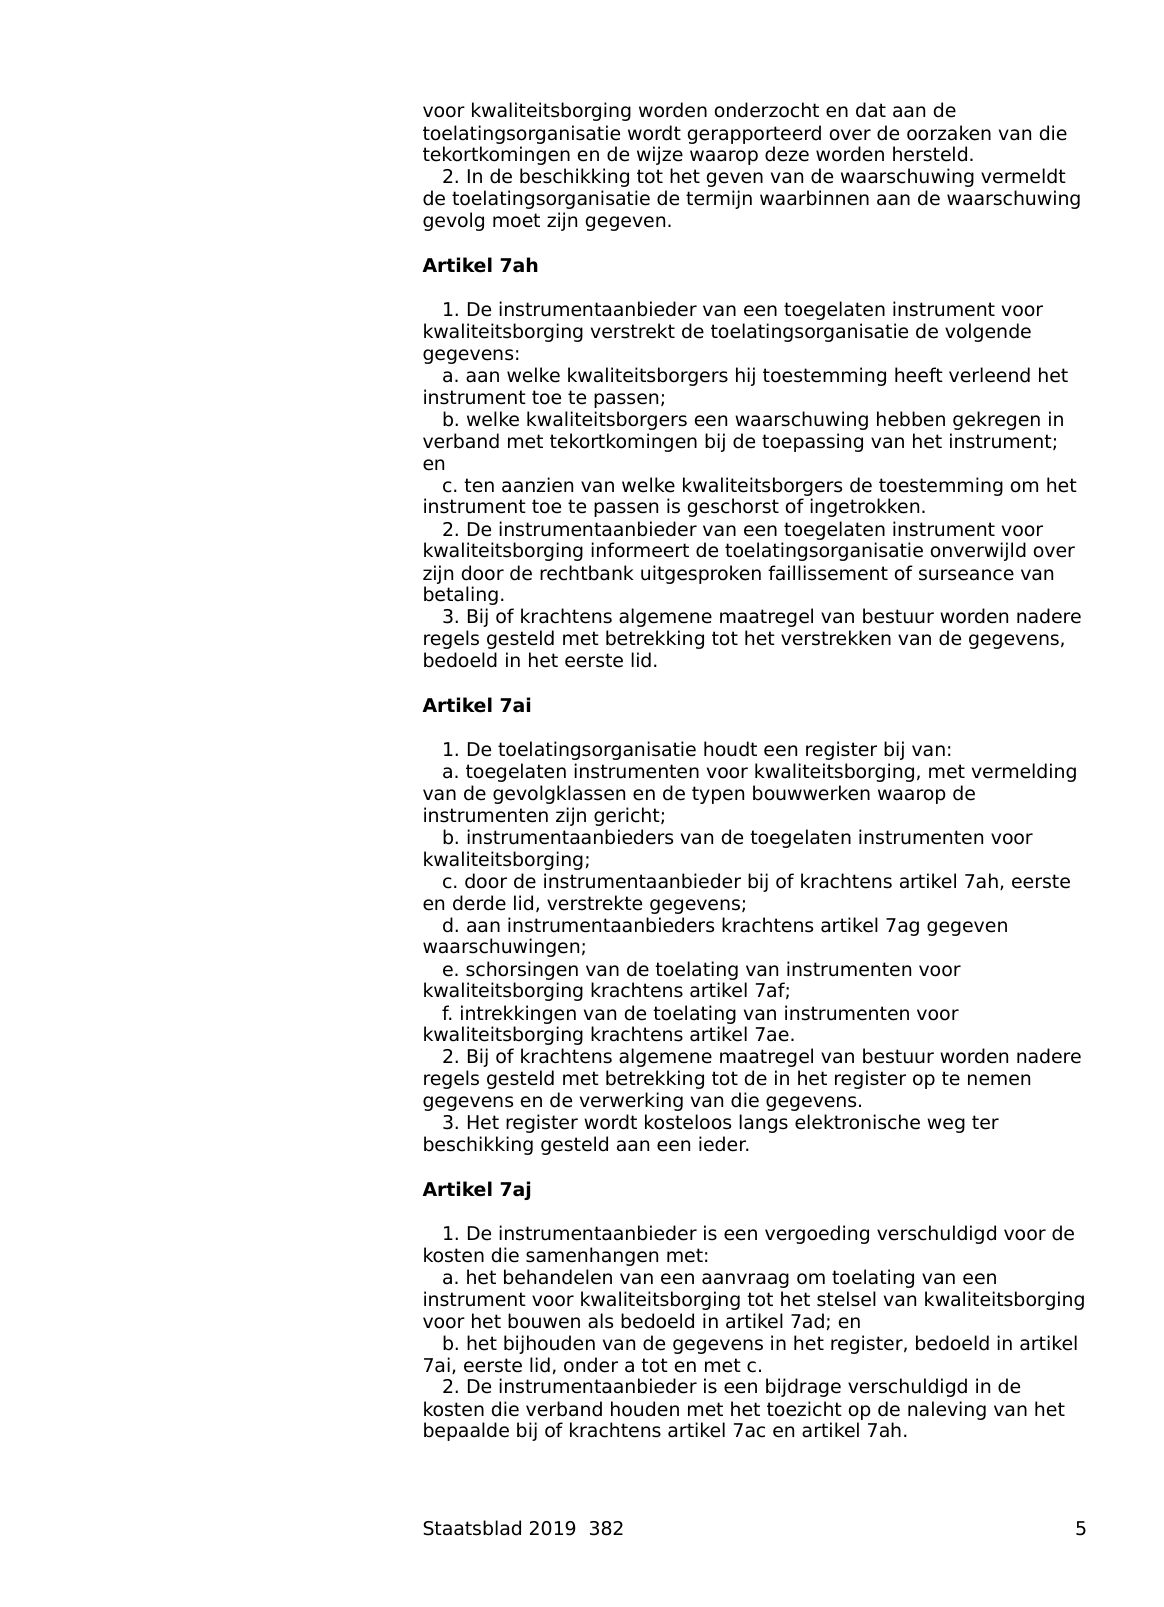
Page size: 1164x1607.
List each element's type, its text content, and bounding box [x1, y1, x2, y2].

text c. ten aanzien van welke kwaliteitsborgers de toestemming om het instrument toe te passen is geschorst of ingetrokken. [422, 474, 1087, 518]
text 2. De instrumentaanbieder is een bijdrage verschuldigd in de kosten die verband houden met het toezicht op de naleving van het bepaalde bij of krachtens artikel 7ac en artikel 7ah. [422, 1376, 1087, 1442]
text e. schorsingen van de toelating van instrumenten voor kwaliteitsborging krachtens artikel 7af; [422, 958, 1087, 1002]
text f. intrekkingen van de toelating van instrumenten voor kwaliteitsborging krachtens artikel 7ae. [422, 1002, 1087, 1046]
text c. door de instrumentaanbieder bij of krachtens artikel 7ah, eerste en derde lid, verstrekte gegevens; [422, 871, 1087, 914]
subtitle Artikel 7aj [422, 1178, 1087, 1200]
text 2. Bij of krachtens algemene maatregel van bestuur worden nadere regels gesteld met betrekking tot de in het register op te nemen gegevens en de verwerking van die gegevens. [422, 1046, 1087, 1112]
subtitle Artikel 7ai [422, 694, 1087, 716]
subtitle Artikel 7ah [422, 254, 1087, 276]
text b. welke kwaliteitsborgers een waarschuwing hebben gekregen in verband met tekortkomingen bij de toepassing van het instrument; en [422, 408, 1087, 474]
text a. aan welke kwaliteitsborgers hij toestemming heeft verleend het instrument toe te passen; [422, 364, 1087, 408]
text d. aan instrumentaanbieders krachtens artikel 7ag gegeven waarschuwingen; [422, 914, 1087, 958]
text 2. De instrumentaanbieder van een toegelaten instrument voor kwaliteitsborging informeert de toelatingsorganisatie onverwijld over zijn door de rechtbank uitgesproken faillissement of surseance van betaling. [422, 518, 1087, 606]
text 2. In de beschikking tot het geven van de waarschuwing vermeldt de toelatingsorganisatie de termijn waarbinnen aan de waarschuwing gevolg moet zijn gegeven. [422, 166, 1087, 232]
text 1. De toelatingsorganisatie houdt een register bij van: [422, 739, 1087, 761]
text 1. De instrumentaanbieder is een vergoeding verschuldigd voor de kosten die samenhangen met: [422, 1223, 1087, 1267]
text b. instrumentaanbieders van de toegelaten instrumenten voor kwaliteitsborging; [422, 827, 1087, 871]
text a. het behandelen van een aanvraag om toelating van een instrument voor kwaliteitsborging tot het stelsel van kwaliteitsborging voor het bouwen als bedoeld in artikel 7ad; en [422, 1267, 1087, 1332]
text 1. De instrumentaanbieder van een toegelaten instrument voor kwaliteitsborging verstrekt de toelatingsorganisatie de volgende gegevens: [422, 299, 1087, 364]
text a. toegelaten instrumenten voor kwaliteitsborging, met vermelding van de gevolgklassen en de typen bouwwerken waarop de instrumenten zijn gericht; [422, 761, 1087, 827]
text b. het bijhouden van de gegevens in het register, bedoeld in artikel 7ai, eerste lid, onder a tot en met c. [422, 1332, 1087, 1376]
text voor kwaliteitsborging worden onderzocht en dat aan de toelatingsorganisatie wordt gerapporteerd over de oorzaken van die tekortkomingen en de wijze waarop deze worden hersteld. [422, 100, 1087, 166]
text 3. Het register wordt kosteloos langs elektronische weg ter beschikking gesteld aan een ieder. [422, 1112, 1087, 1156]
text 3. Bij of krachtens algemene maatregel van bestuur worden nadere regels gesteld met betrekking tot het verstrekken van de gegevens, bedoeld in het eerste lid. [422, 606, 1087, 672]
